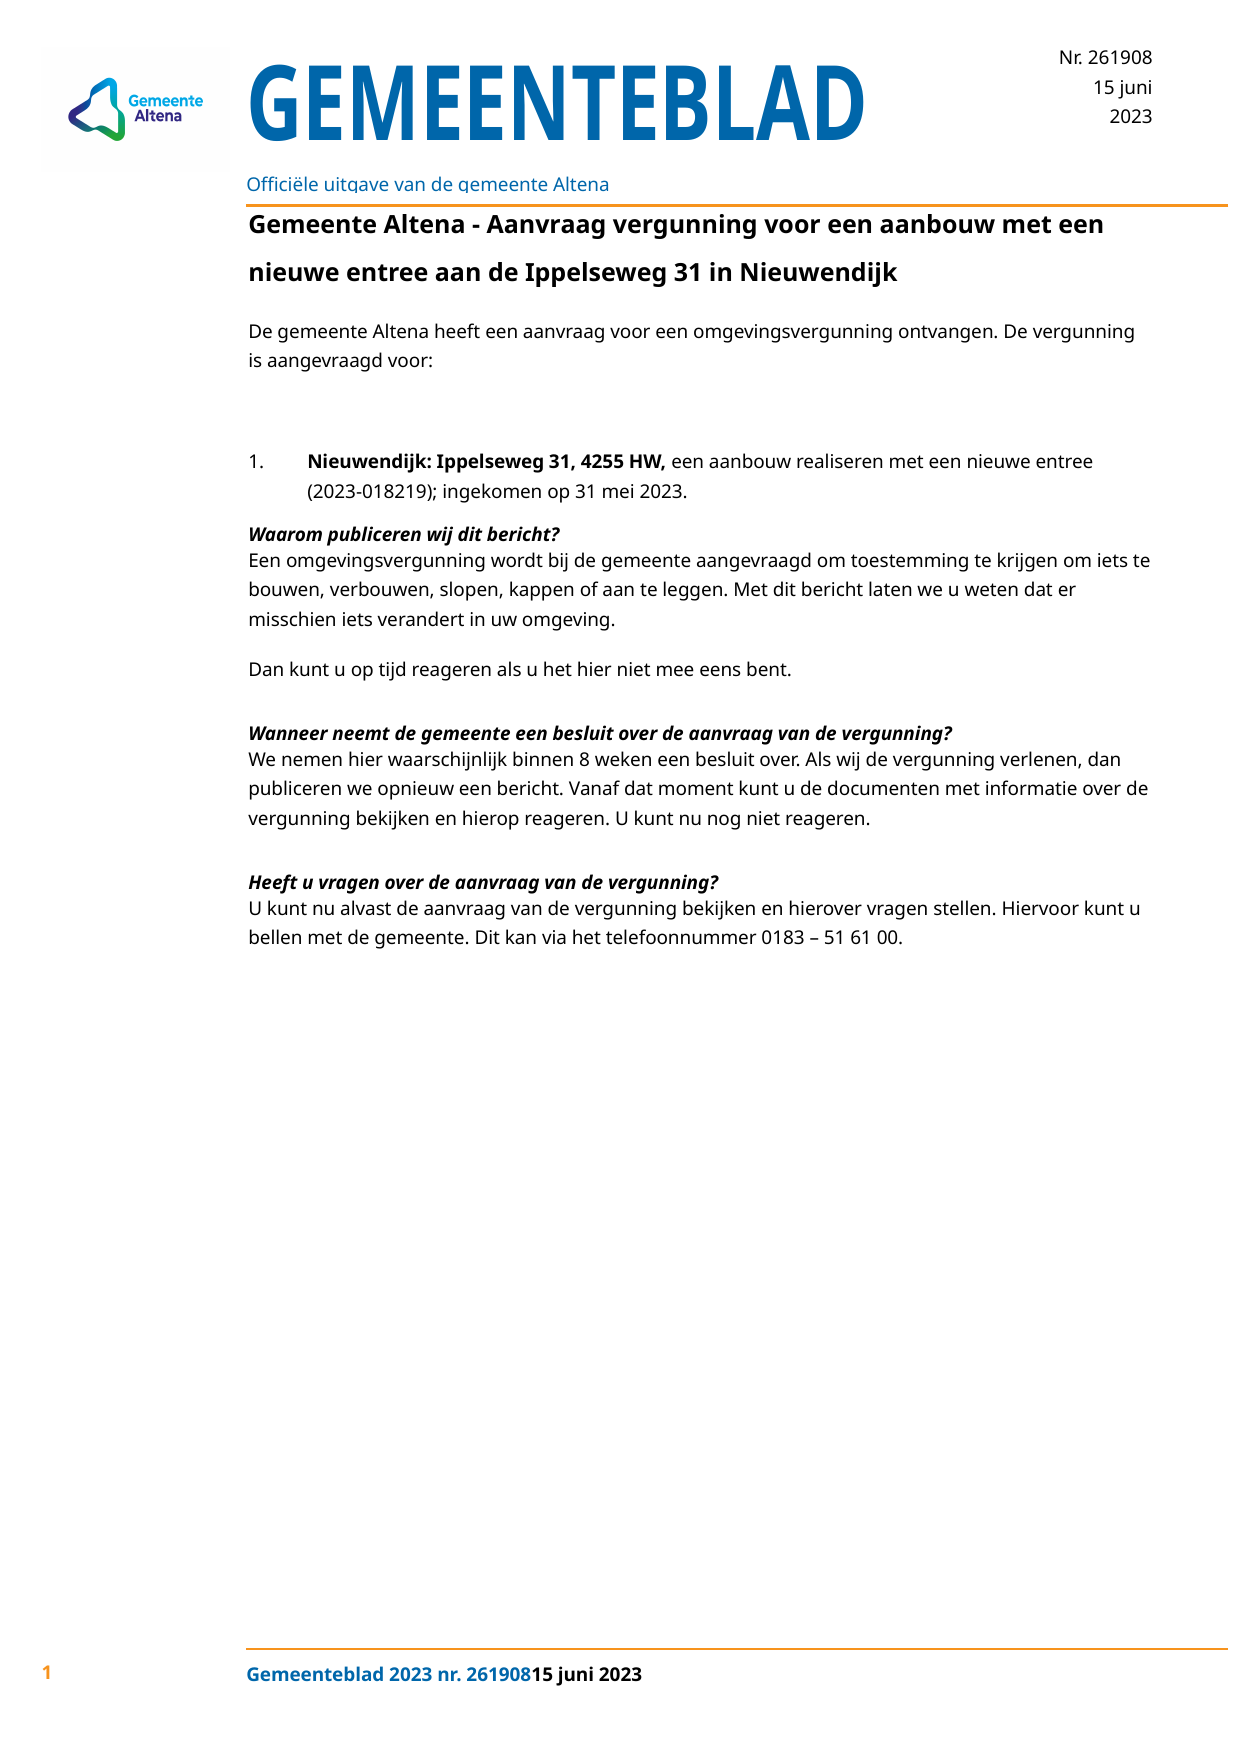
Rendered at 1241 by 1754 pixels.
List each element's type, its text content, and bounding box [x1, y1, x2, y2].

list Nieuwendijk: Ippelseweg 31, 4255 HW, een aanbouw realiseren met een nieuwe entree (2023-018219); ingekomen op 31 mei 2023. [248, 448, 1152, 504]
text U kunt nu alvast de aanvraag van de vergunning bekijken en hierover vragen stellen. Hiervoor kunt u bellen met de gemeente. Dit kan via het telefoonnummer 0183 – 51 61 00. [248, 895, 1152, 950]
text Waarom publiceren wij dit bericht? [248, 521, 1152, 547]
text Wanneer neemt de gemeente een besluit over de aanvraag van de vergunning? [248, 720, 1152, 746]
picture [41, 47, 231, 172]
text Heeft u vragen over de aanvraag van de vergunning? [248, 869, 1152, 895]
text We nemen hier waarschijnlijk binnen 8 weken een besluit over. Als wij de vergunning verlenen, dan publiceren we opnieuw een bericht. Vanaf dat moment kunt u de documenten met informatie over de vergunning bekijken en hierop reageren. U kunt nu nog niet reageren. [248, 746, 1152, 831]
text Een omgevingsvergunning wordt bij de gemeente aangevraagd om toestemming te krijgen om iets te bouwen, verbouwen, slopen, kappen of aan te leggen. Met dit bericht laten we u weten dat er misschien iets verandert in uw omgeving. [248, 547, 1152, 632]
text Gemeente Altena - Aanvraag vergunning voor een aanbouw met een nieuwe entree aan de Ippelseweg 31 in Nieuwendijk [248, 207, 1152, 288]
text Dan kunt u op tijd reageren als u het hier niet mee eens bent. [248, 656, 1152, 682]
text De gemeente Altena heeft een aanvraag voor een omgevingsvergunning ontvangen. De vergunning is aangevraagd voor: [248, 318, 1152, 373]
